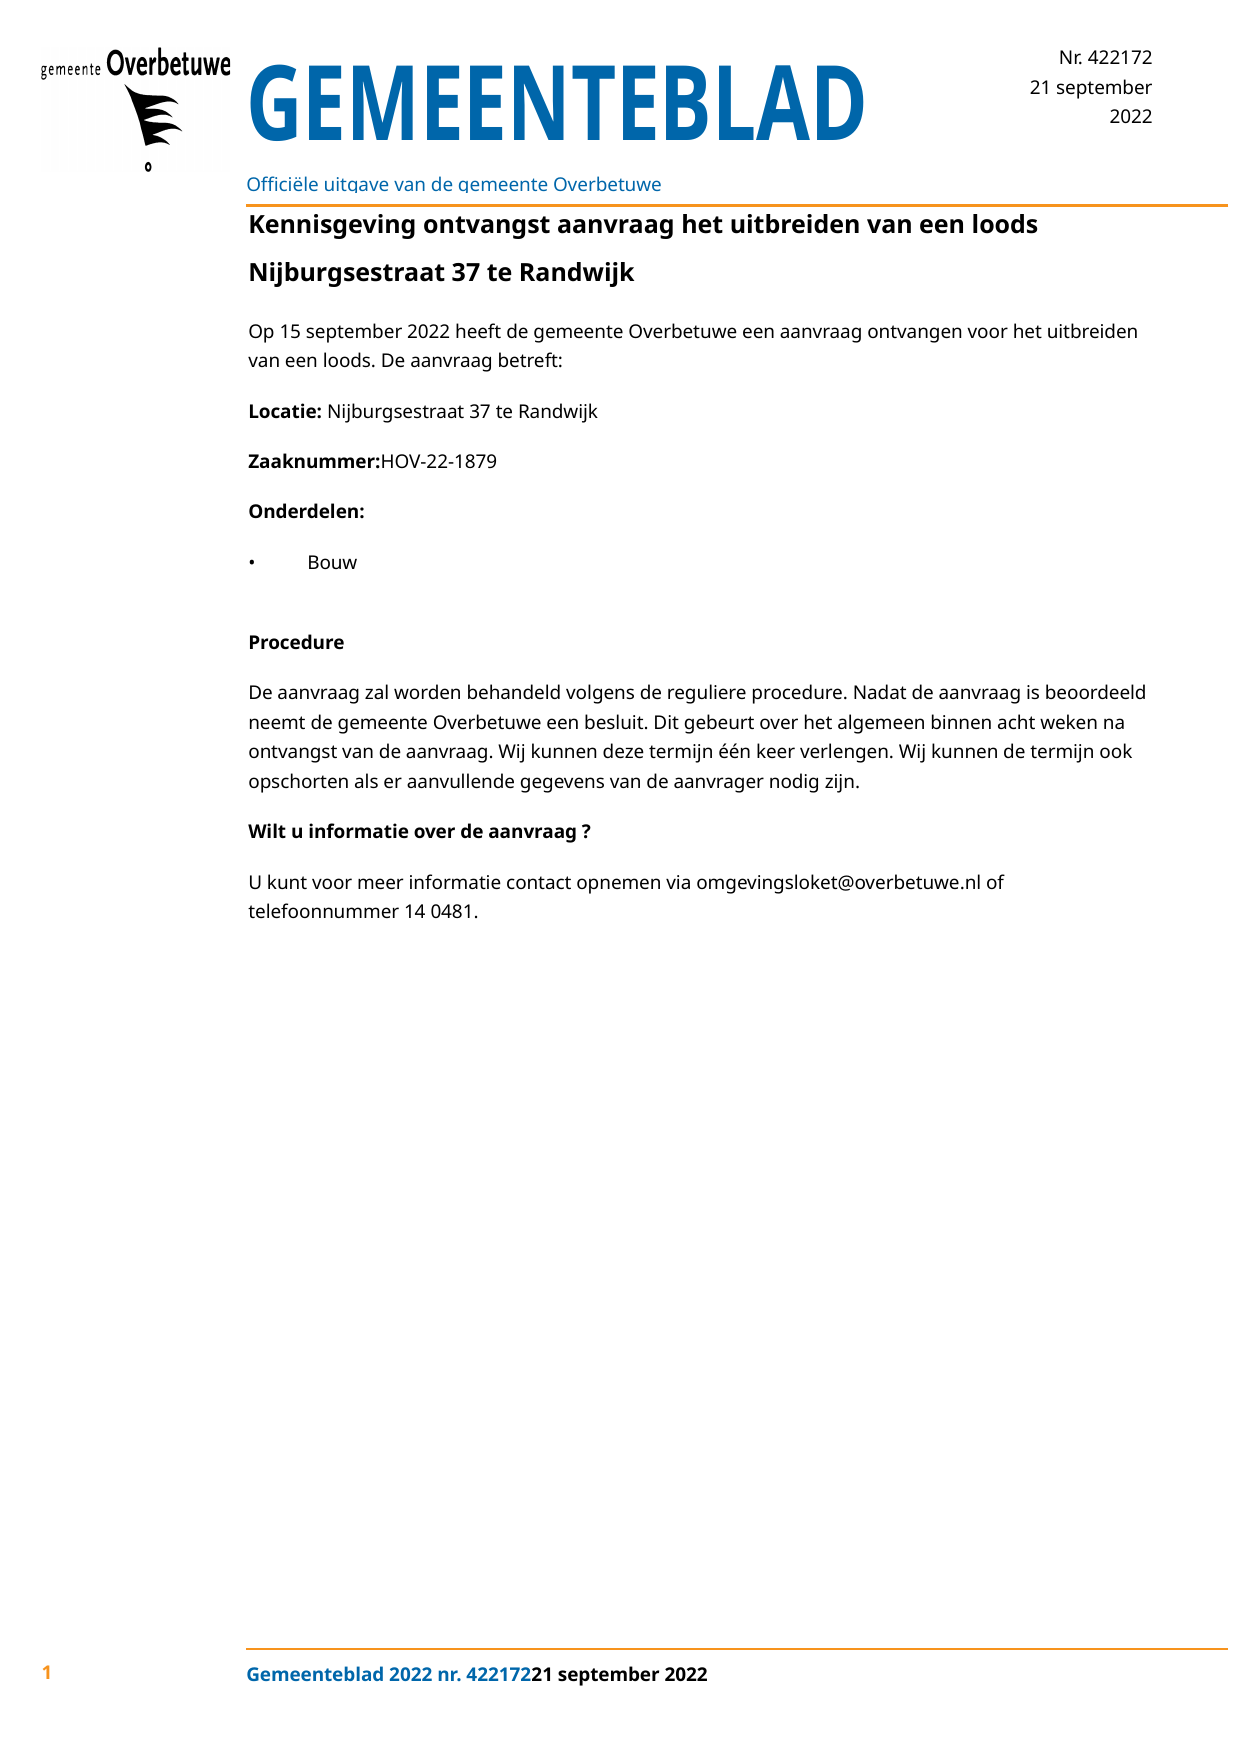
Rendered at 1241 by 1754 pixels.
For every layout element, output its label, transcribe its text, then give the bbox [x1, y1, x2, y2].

text De aanvraag zal worden behandeld volgens de reguliere procedure. Nadat de aanvraag is beoordeeld neemt de gemeente Overbetuwe een besluit. Dit gebeurt over het algemeen binnen acht weken na ontvangst van de aanvraag. Wij kunnen deze termijn één keer verlengen. Wij kunnen de termijn ook opschorten als er aanvullende gegevens van de aanvrager nodig zijn. [248, 679, 1152, 794]
text Onderdelen: [248, 499, 1152, 524]
text Procedure [248, 629, 1152, 655]
text Wilt u informatie over de aanvraag ? [248, 819, 1152, 844]
text U kunt voor meer informatie contact opnemen via omgevingsloket@overbetuwe.nl of telefoonnummer 14 0481. [248, 869, 1152, 924]
text Locatie: Nijburgsestraat 37 te Randwijk [248, 398, 1152, 424]
text Zaaknummer:HOV-22-1879 [248, 448, 1152, 474]
picture [41, 47, 231, 172]
text Kennisgeving ontvangst aanvraag het uitbreiden van een loods Nijburgsestraat 37 te Randwijk [248, 207, 1152, 288]
text Op 15 september 2022 heeft de gemeente Overbetuwe een aanvraag ontvangen voor het uitbreiden van een loods. De aanvraag betreft: [248, 318, 1152, 373]
list Bouw [248, 549, 1152, 575]
